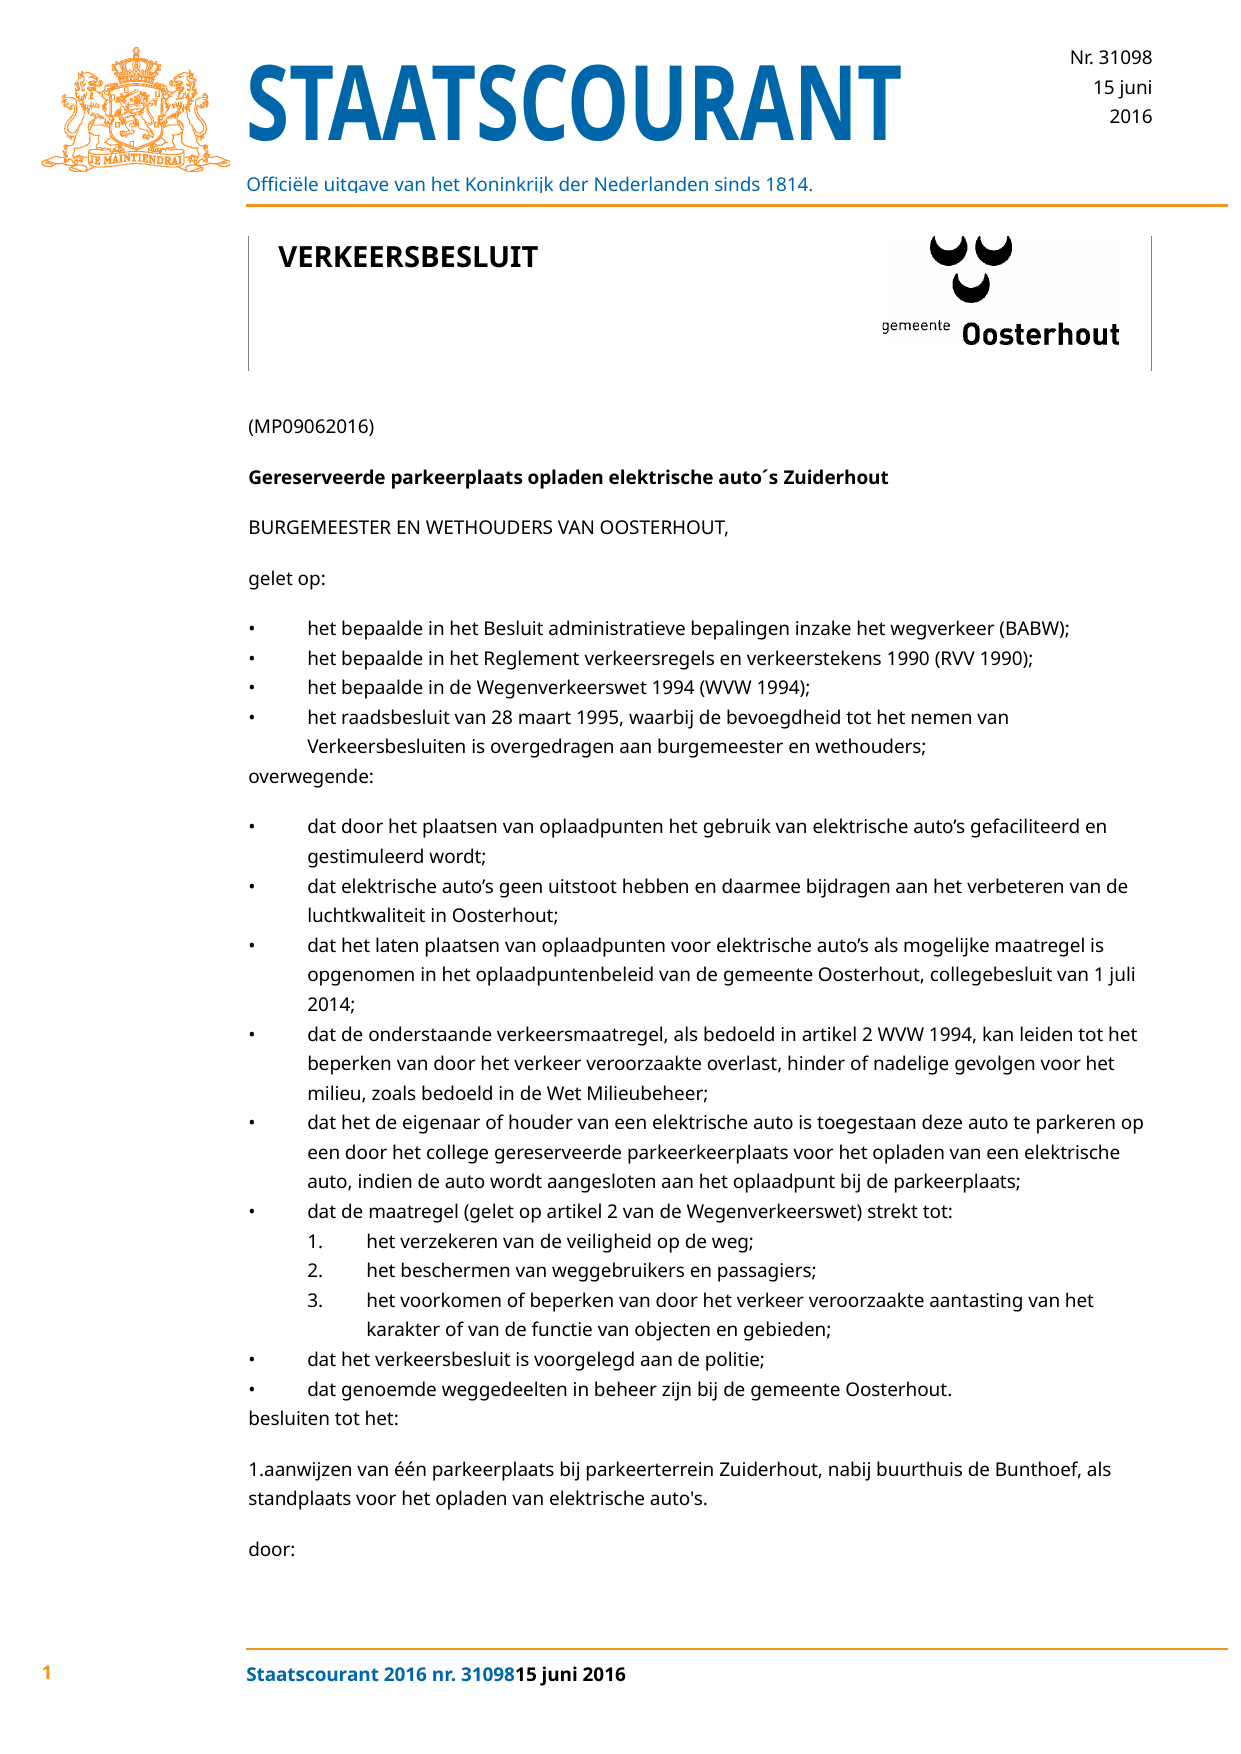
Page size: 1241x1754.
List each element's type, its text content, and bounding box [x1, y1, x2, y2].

list dat de onderstaande verkeersmaatregel, als bedoeld in artikel 2 WVW 1994, kan leiden tot het beperken van door het verkeer veroorzaakte overlast, hinder of nadelige gevolgen voor het milieu, zoals bedoeld in de Wet Milieubeheer; [248, 1021, 1152, 1106]
picture [882, 236, 1119, 345]
text Gereserveerde parkeerplaats opladen elektrische auto´s Zuiderhout [248, 464, 1152, 490]
list dat elektrische auto’s geen uitstoot hebben en daarmee bijdragen aan het verbeteren van de luchtkwaliteit in Oosterhout; [248, 873, 1152, 928]
text (MP09062016) [248, 414, 1152, 439]
text besluiten tot het: [248, 1405, 1152, 1431]
list dat het laten plaatsen van oplaadpunten voor elektrische auto’s als mogelijke maatregel is opgenomen in het oplaadpuntenbeleid van de gemeente Oosterhout, collegebesluit van 1 juli 2014; [248, 932, 1152, 1017]
list dat de maatregel (gelet op artikel 2 van de Wegenverkeerswet) strekt tot: [248, 1198, 1152, 1224]
text BURGEMEESTER EN WETHOUDERS VAN OOSTERHOUT, [248, 514, 1152, 540]
list dat het de eigenaar of houder van een elektrische auto is toegestaan deze auto te parkeren op een door het college gereserveerde parkeerkeerplaats voor het opladen van een elektrische auto, indien de auto wordt aangesloten aan het oplaadpunt bij de parkeerplaats; [248, 1109, 1152, 1194]
list dat door het plaatsen van oplaadpunten het gebruik van elektrische auto’s gefaciliteerd en gestimuleerd wordt; [248, 814, 1152, 869]
list het bepaalde in het Besluit administratieve bepalingen inzake het wegverkeer (BABW); [248, 615, 1152, 641]
table_header [850, 236, 1151, 371]
text overwegende: [248, 763, 1152, 789]
list het bepaalde in de Wegenverkeerswet 1994 (WVW 1994); [248, 674, 1152, 700]
list het beschermen van weggebruikers en passagiers; [307, 1257, 1152, 1283]
table_header VERKEERSBESLUIT [249, 236, 850, 371]
list het voorkomen of beperken van door het verkeer veroorzaakte aantasting van het karakter of van de functie van objecten en gebieden; [307, 1287, 1152, 1342]
list het verzekeren van de veiligheid op de weg; [307, 1228, 1152, 1254]
list dat genoemde weggedeelten in beheer zijn bij de gemeente Oosterhout. [248, 1376, 1152, 1402]
text door: [248, 1536, 1152, 1562]
picture [41, 47, 231, 172]
text 1.aanwijzen van één parkeerplaats bij parkeerterrein Zuiderhout, nabij buurthuis de Bunthoef, als standplaats voor het opladen van elektrische auto's. [248, 1456, 1152, 1511]
text gelet op: [248, 565, 1152, 591]
list het raadsbesluit van 28 maart 1995, waarbij de bevoegdheid tot het nemen van Verkeersbesluiten is overgedragen aan burgemeester en wethouders; [248, 704, 1152, 759]
list het bepaalde in het Reglement verkeersregels en verkeerstekens 1990 (RVV 1990); [248, 645, 1152, 671]
list dat het verkeersbesluit is voorgelegd aan de politie; [248, 1346, 1152, 1372]
